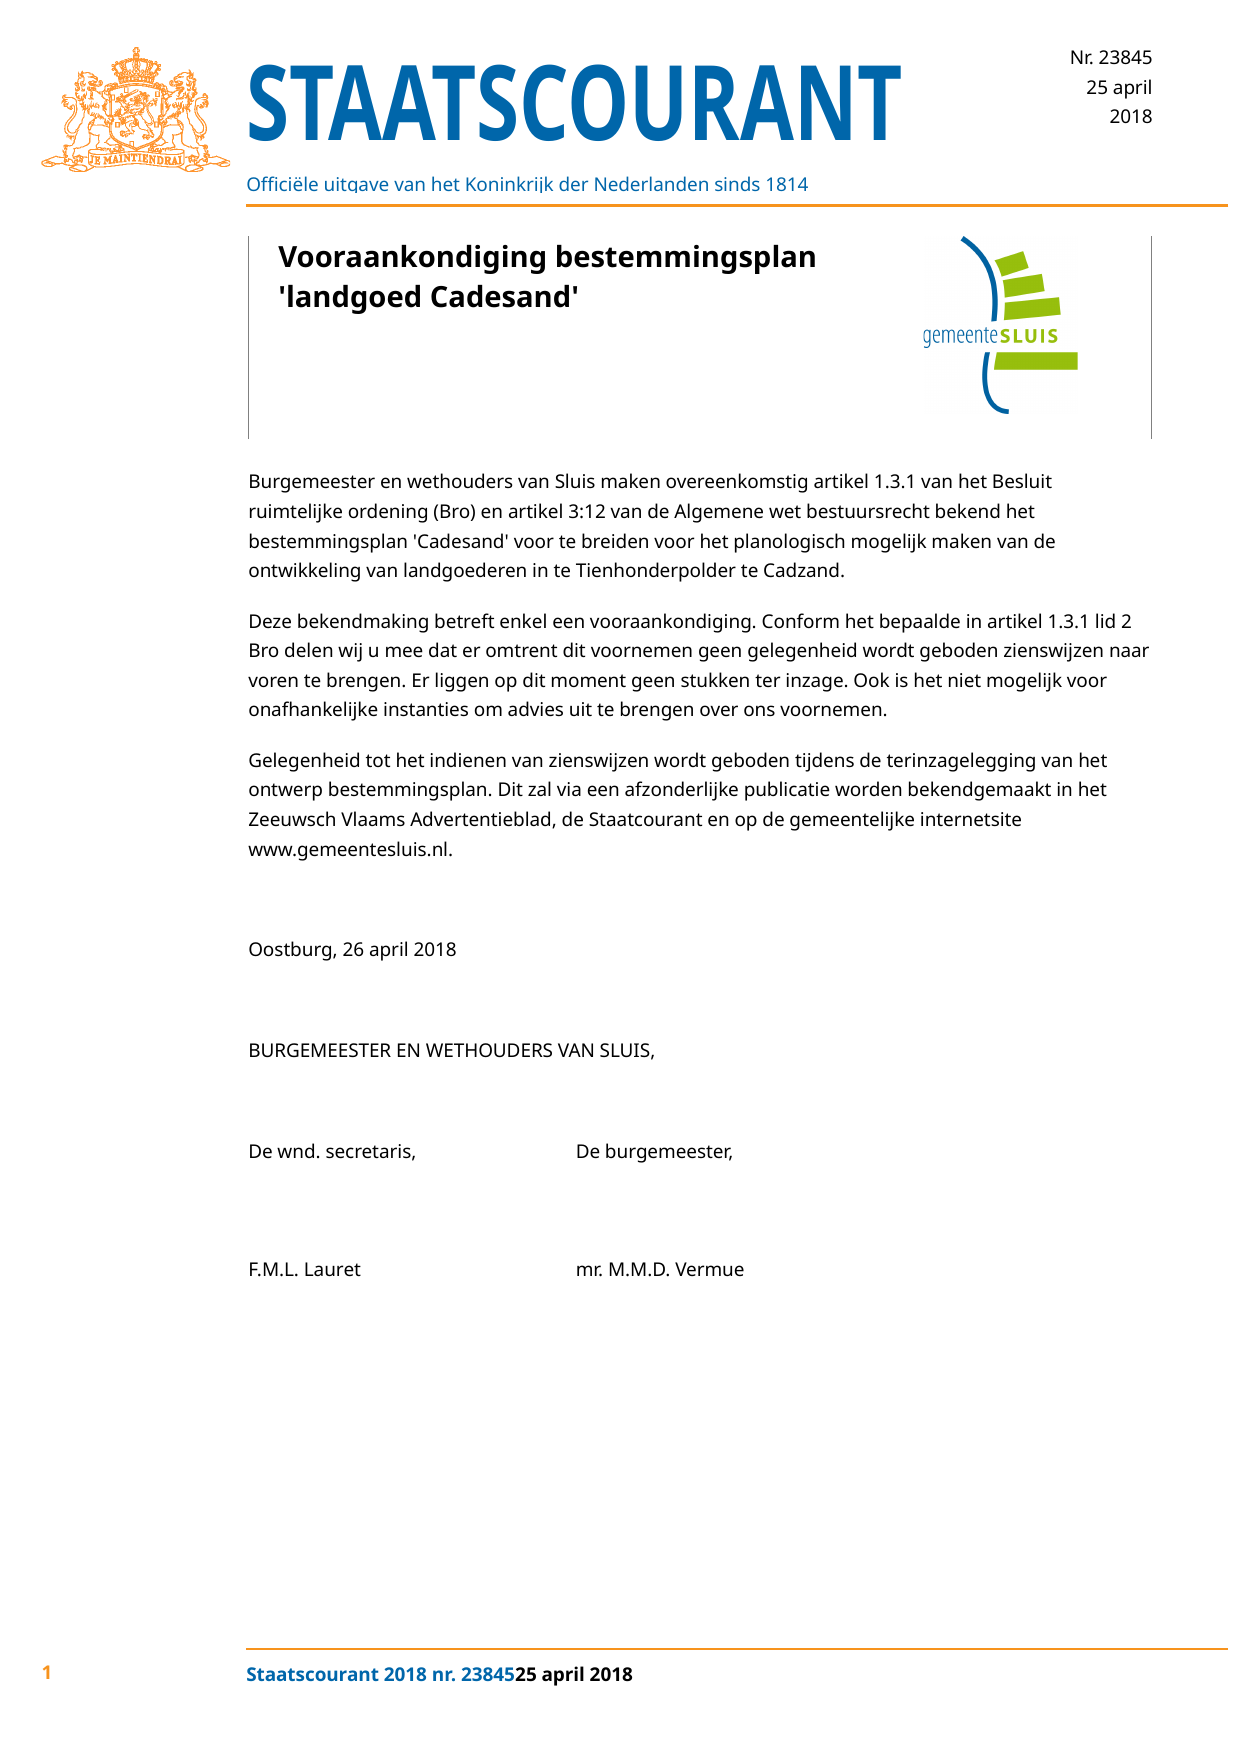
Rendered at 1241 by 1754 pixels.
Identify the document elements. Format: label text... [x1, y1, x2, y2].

table_header [850, 236, 923, 413]
table_header [1078, 236, 1151, 413]
text BURGEMEESTER EN WETHOUDERS VAN SLUIS, [248, 1037, 1152, 1063]
picture [41, 47, 231, 172]
table_header Vooraankondiging bestemmingsplan 'landgoed Cadesand' [249, 236, 850, 439]
text Deze bekendmaking betreft enkel een vooraankondiging. Conform het bepaalde in artikel 1.3.1 lid 2 Bro delen wij u mee dat er omtrent dit voornemen geen gelegenheid wordt geboden zienswijzen naar voren te brengen. Er liggen op dit moment geen stukken ter inzage. Ook is het niet mogelijk voor onafhankelijke instanties om advies uit te brengen over ons voornemen. [248, 608, 1152, 722]
text Burgemeester en wethouders van Sluis maken overeenkomstig artikel 1.3.1 van het Besluit ruimtelijke ordening (Bro) en artikel 3:12 van de Algemene wet bestuursrecht bekend het bestemmingsplan 'Cadesand' voor te breiden voor het planologisch mogelijk maken van de ontwikkeling van landgoederen in te Tienhonderpolder te Cadzand. [248, 469, 1152, 583]
picture [923, 236, 1078, 414]
table_header De burgemeester, mr. M.M.D. Vermue [576, 1138, 1152, 1312]
text Gelegenheid tot het indienen van zienswijzen wordt geboden tijdens de terinzagelegging van het ontwerp bestemmingsplan. Dit zal via een afzonderlijke publicatie worden bekendgemaakt in het Zeeuwsch Vlaams Advertentieblad, de Staatcourant en op de gemeentelijke internetsite www.gemeentesluis.nl. [248, 747, 1152, 861]
table_header [850, 414, 1151, 439]
text Oostburg, 26 april 2018 [248, 937, 1152, 962]
table_header De wnd. secretaris, F.M.L. Lauret [248, 1138, 576, 1312]
